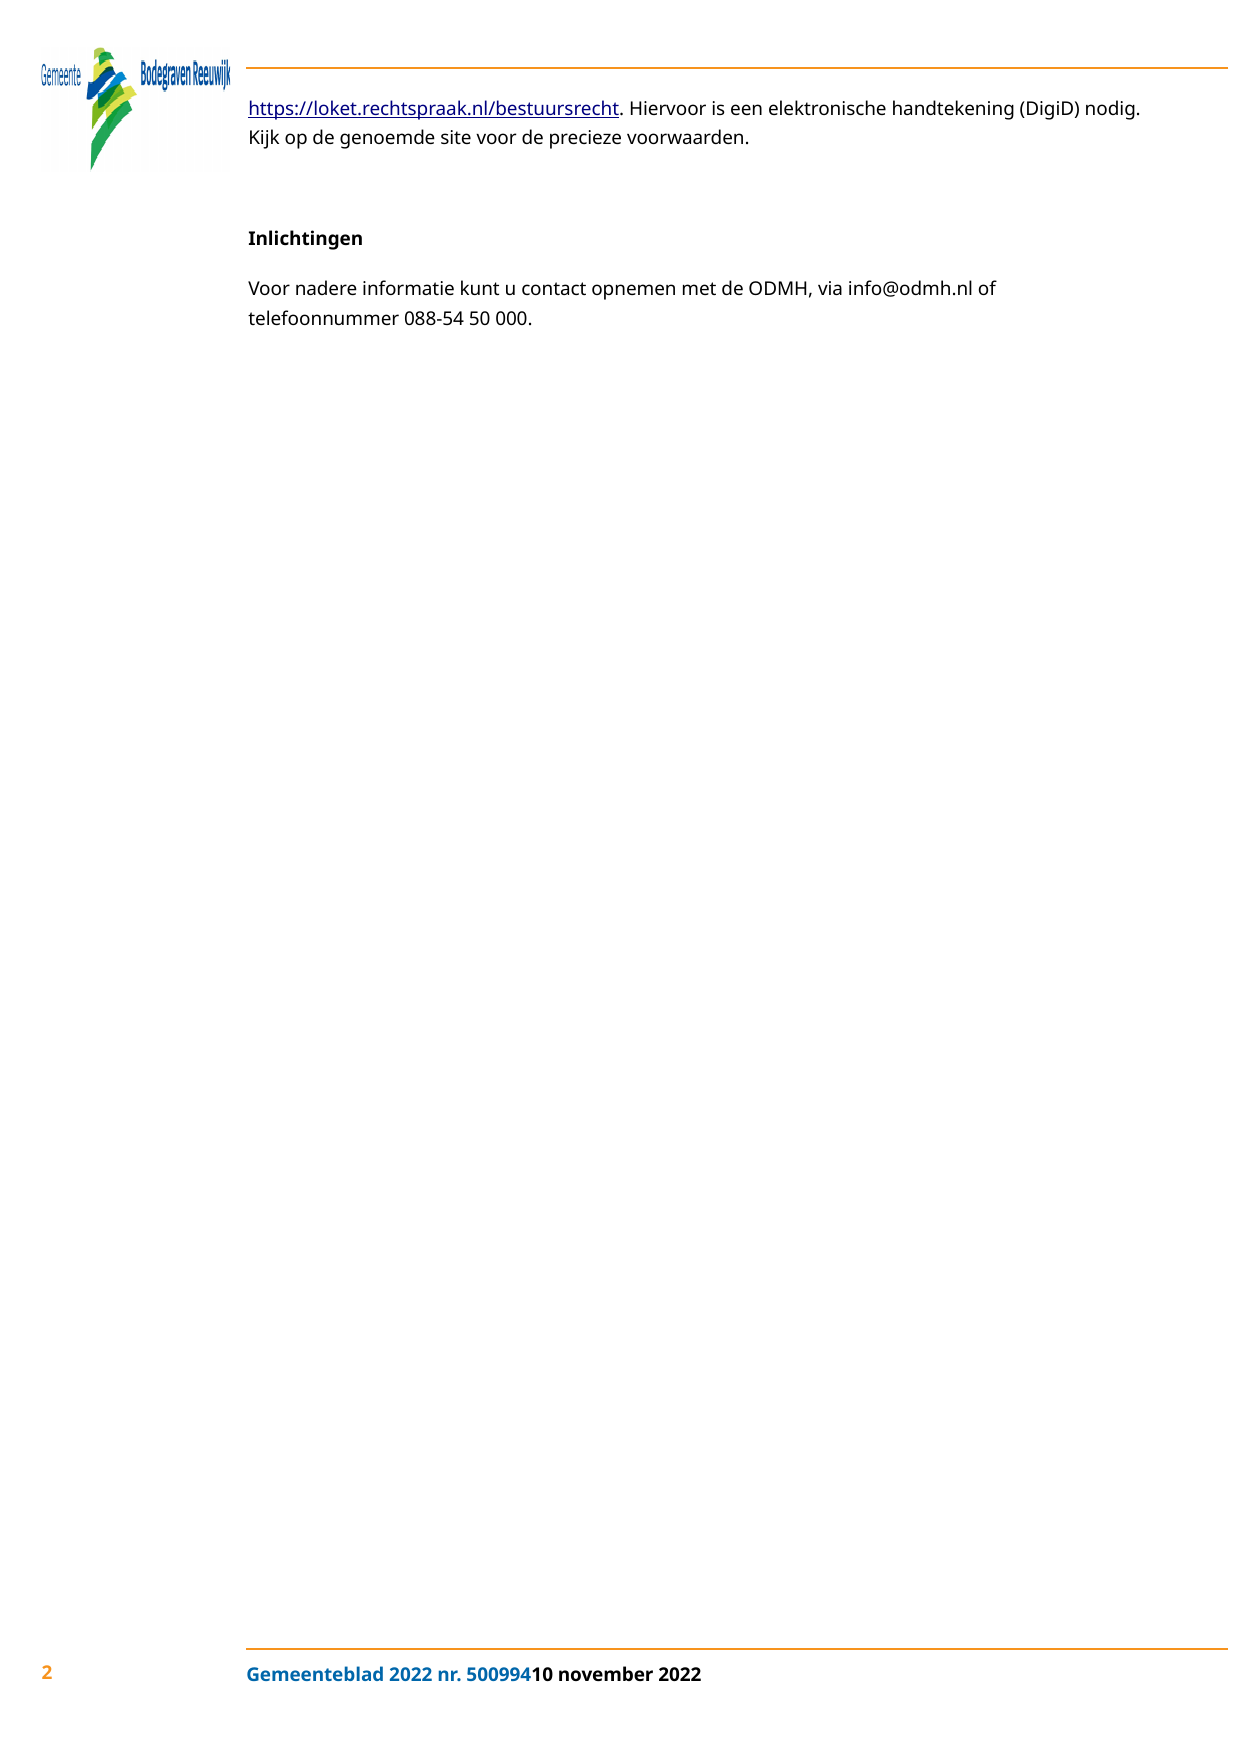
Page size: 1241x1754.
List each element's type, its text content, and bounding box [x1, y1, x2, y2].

text https://loket.rechtspraak.nl/bestuursrecht. Hiervoor is een elektronische handtekening (DigiD) nodig. Kijk op de genoemde site voor de precieze voorwaarden. [248, 95, 1152, 150]
text Voor nadere informatie kunt u contact opnemen met de ODMH, via info@odmh.nl of telefoonnummer 088-54 50 000. [248, 276, 1152, 331]
text Inlichtingen [248, 225, 1152, 251]
picture [41, 47, 231, 172]
